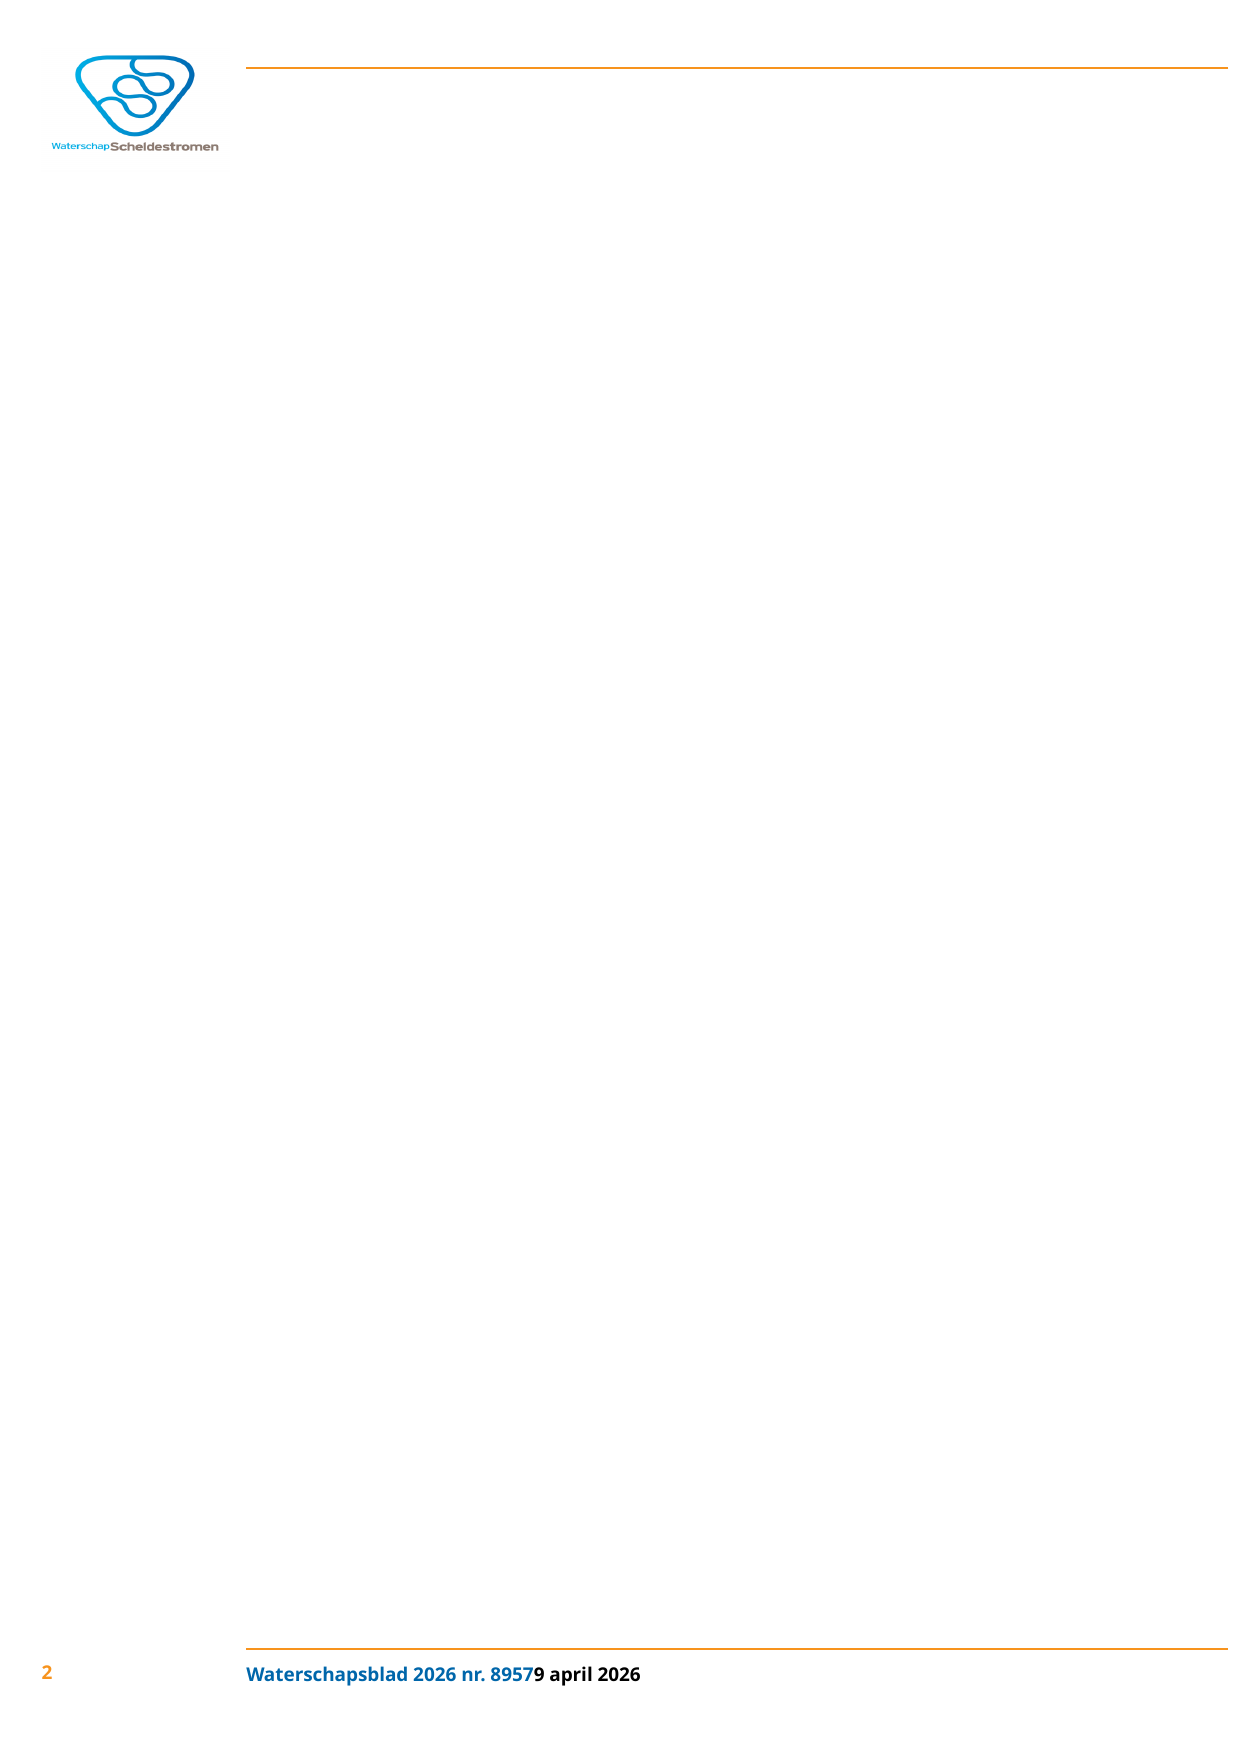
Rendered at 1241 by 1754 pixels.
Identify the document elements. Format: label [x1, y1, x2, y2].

picture [41, 47, 231, 172]
